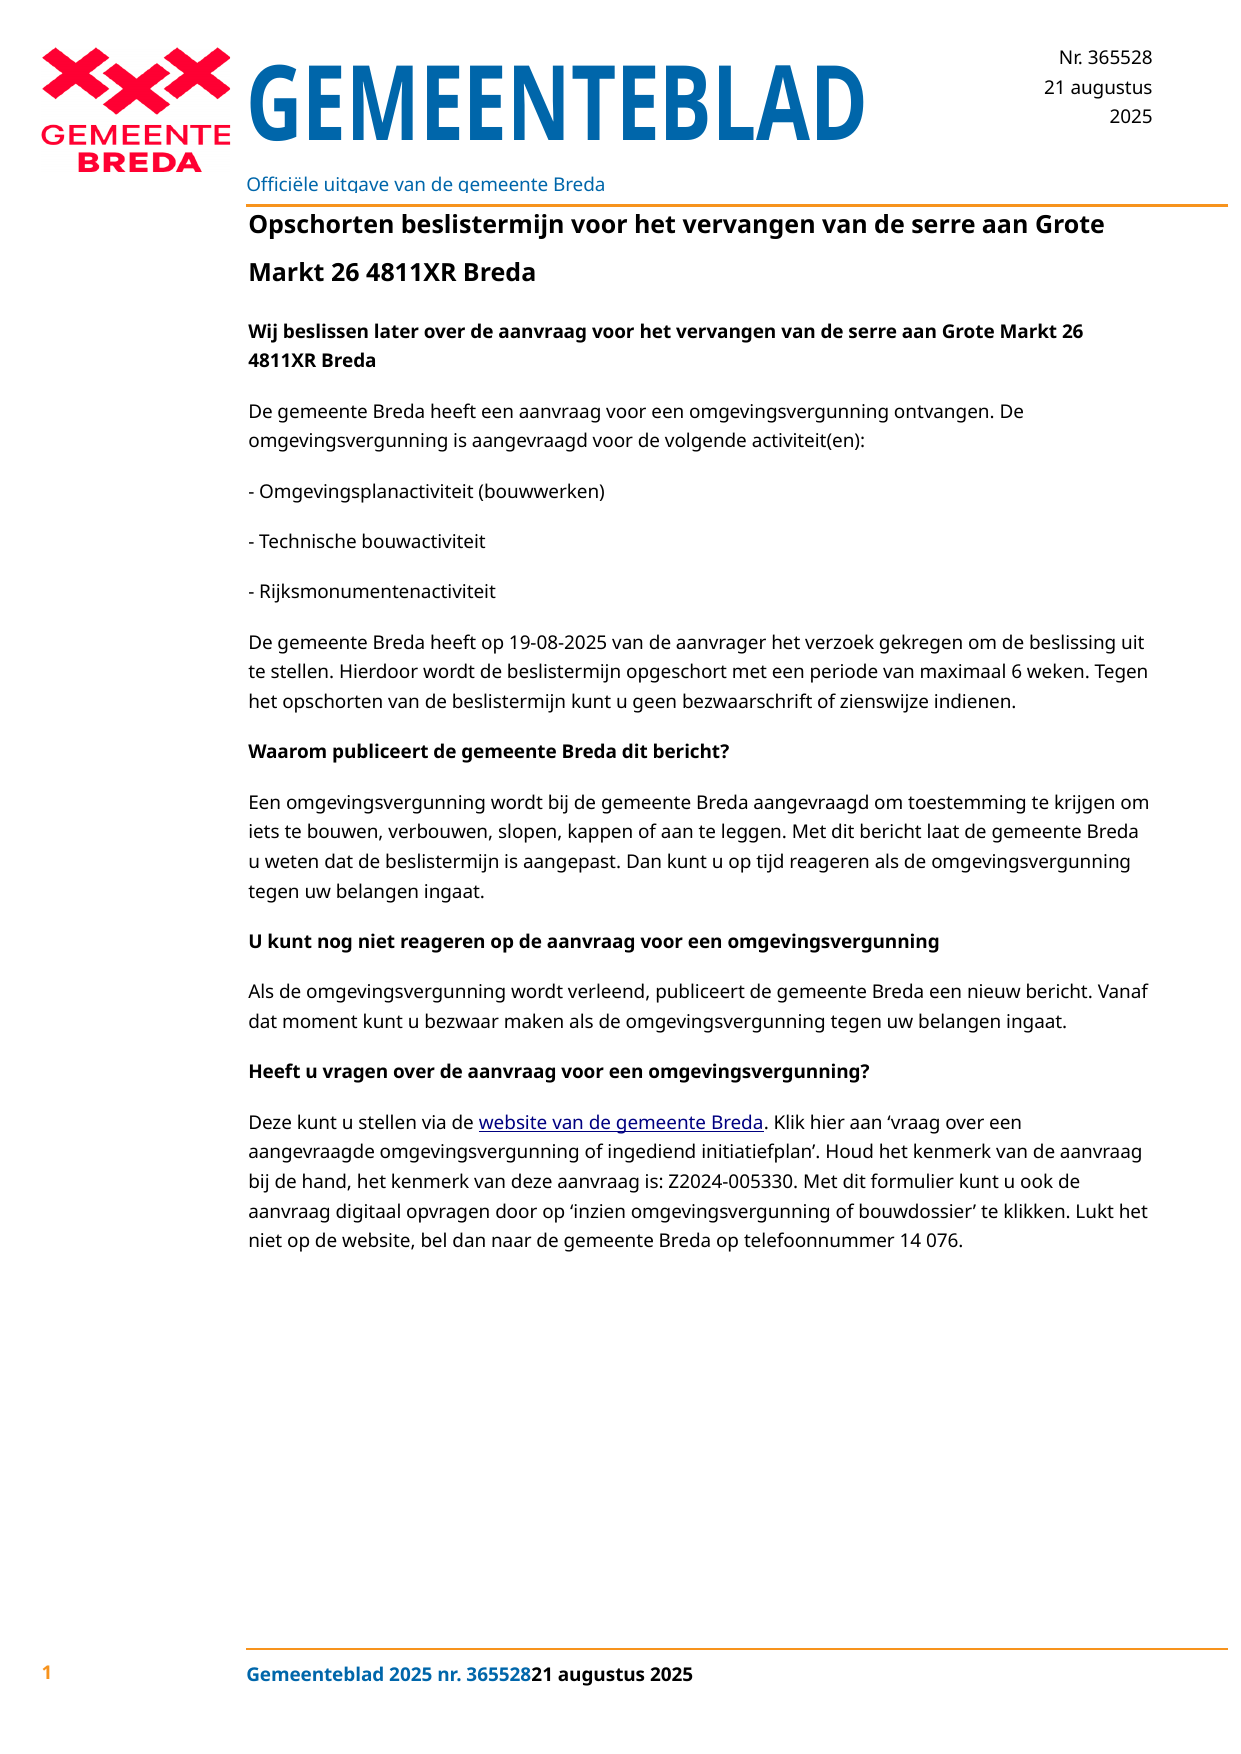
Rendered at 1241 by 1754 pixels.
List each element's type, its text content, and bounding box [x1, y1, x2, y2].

text - Technische bouwactiviteit [248, 528, 1152, 554]
text De gemeente Breda heeft een aanvraag voor een omgevingsvergunning ontvangen. De omgevingsvergunning is aangevraagd voor de volgende activiteit(en): [248, 398, 1152, 453]
picture [41, 47, 231, 172]
text - Omgevingsplanactiviteit (bouwwerken) [248, 478, 1152, 504]
text De gemeente Breda heeft op 19-08-2025 van de aanvrager het verzoek gekregen om de beslissing uit te stellen. Hierdoor wordt de beslistermijn opgeschort met een periode van maximaal 6 weken. Tegen het opschorten van de beslistermijn kunt u geen bezwaarschrift of zienswijze indienen. [248, 629, 1152, 714]
text U kunt nog niet reageren op de aanvraag voor een omgevingsvergunning [248, 928, 1152, 954]
text Deze kunt u stellen via de website van de gemeente Breda. Klik hier aan ‘vraag over een aangevraagde omgevingsvergunning of ingediend initiatiefplan’. Houd het kenmerk van de aanvraag bij de hand, het kenmerk van deze aanvraag is: Z2024-005330. Met dit formulier kunt u ook de aanvraag digitaal opvragen door op ‘inzien omgevingsvergunning of bouwdossier’ te klikken. Lukt het niet op de website, bel dan naar de gemeente Breda op telefoonnummer 14 076. [248, 1109, 1152, 1253]
text Als de omgevingsvergunning wordt verleend, publiceert de gemeente Breda een nieuw bericht. Vanaf dat moment kunt u bezwaar maken als de omgevingsvergunning tegen uw belangen ingaat. [248, 979, 1152, 1034]
text Wij beslissen later over de aanvraag voor het vervangen van de serre aan Grote Markt 26 4811XR Breda [248, 318, 1152, 373]
text Opschorten beslistermijn voor het vervangen van de serre aan Grote Markt 26 4811XR Breda [248, 207, 1152, 288]
text Heeft u vragen over de aanvraag voor een omgevingsvergunning? [248, 1059, 1152, 1084]
text Een omgevingsvergunning wordt bij de gemeente Breda aangevraagd om toestemming te krijgen om iets te bouwen, verbouwen, slopen, kappen of aan te leggen. Met dit bericht laat de gemeente Breda u weten dat de beslistermijn is aangepast. Dan kunt u op tijd reageren als de omgevingsvergunning tegen uw belangen ingaat. [248, 789, 1152, 904]
text Waarom publiceert de gemeente Breda dit bericht? [248, 739, 1152, 764]
text - Rijksmonumentenactiviteit [248, 579, 1152, 604]
